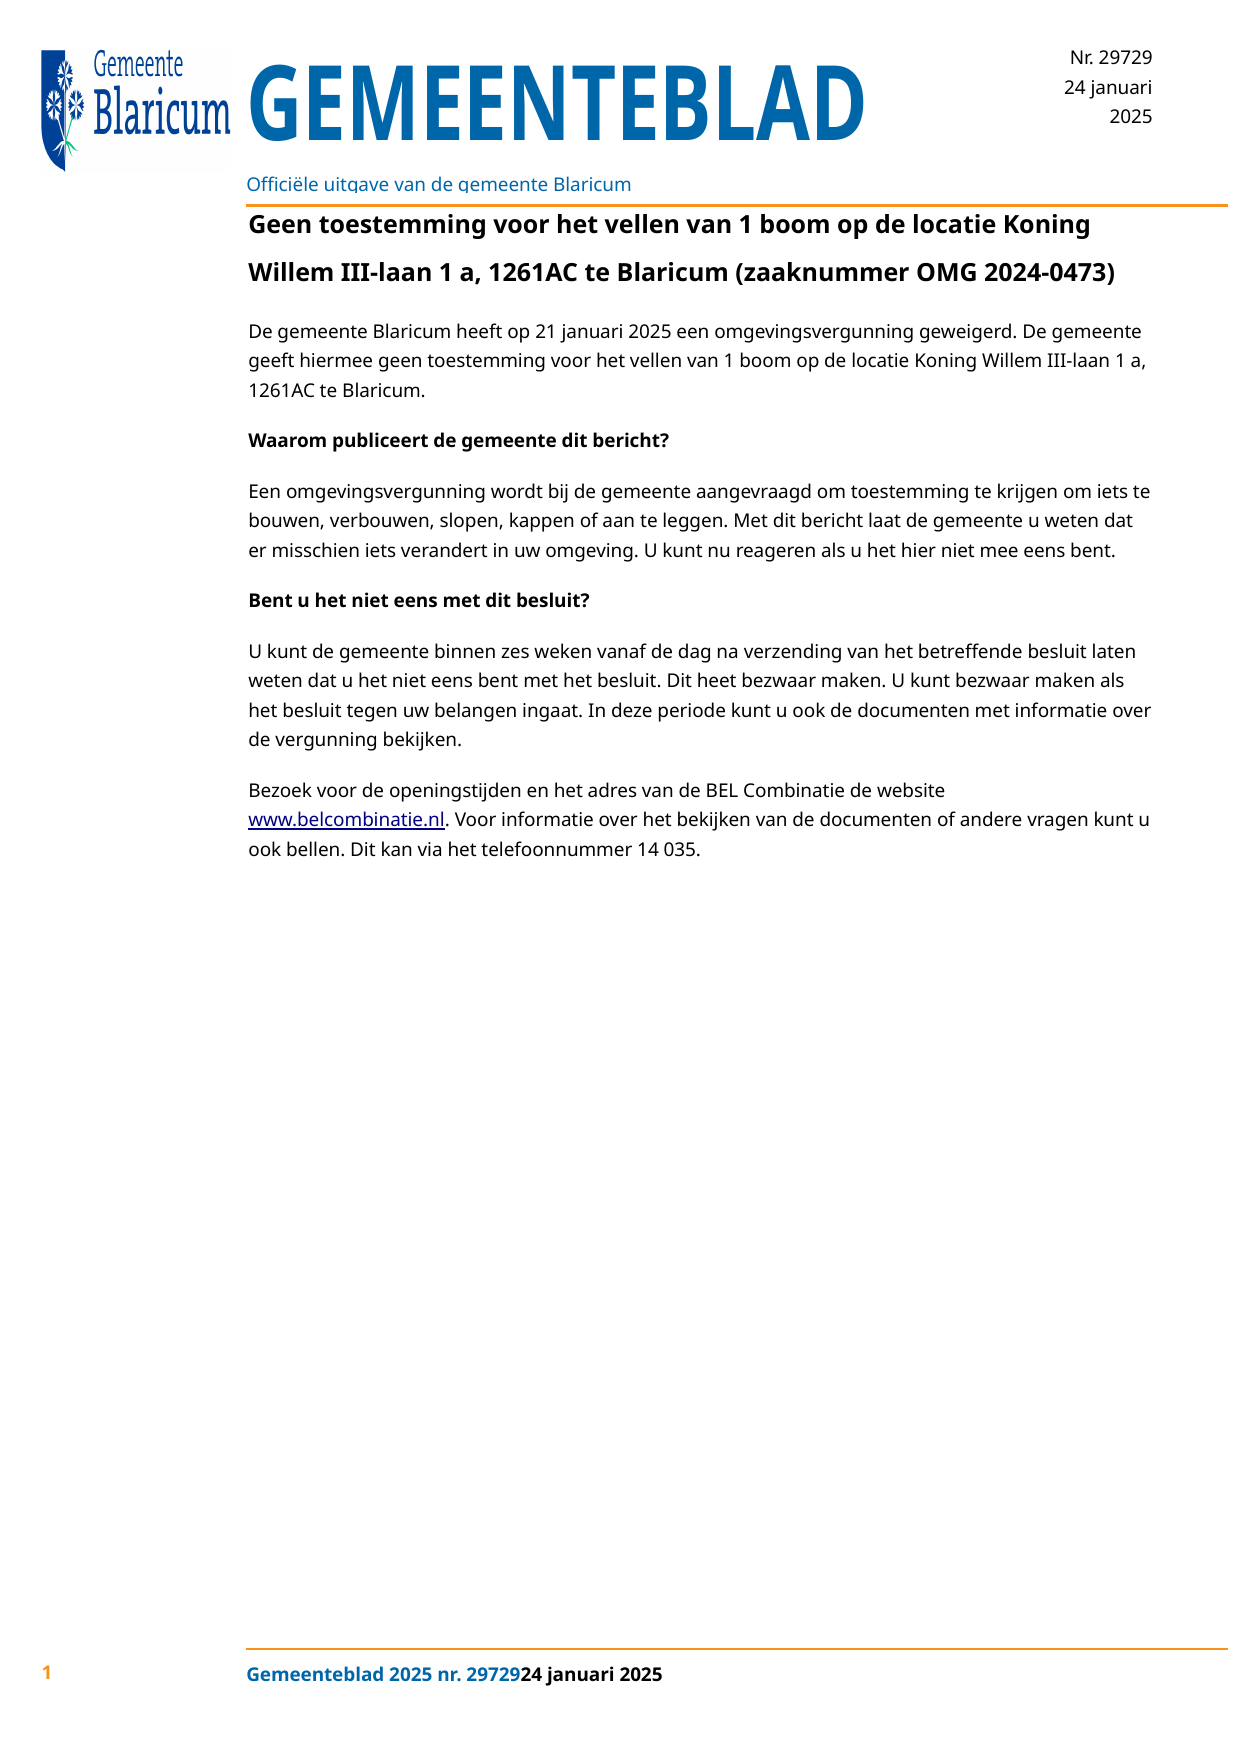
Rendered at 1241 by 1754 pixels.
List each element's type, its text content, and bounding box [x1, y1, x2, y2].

text De gemeente Blaricum heeft op 21 januari 2025 een omgevingsvergunning geweigerd. De gemeente geeft hiermee geen toestemming voor het vellen van 1 boom op de locatie Koning Willem III-laan 1 a, 1261AC te Blaricum. [248, 318, 1152, 403]
text Een omgevingsvergunning wordt bij de gemeente aangevraagd om toestemming te krijgen om iets te bouwen, verbouwen, slopen, kappen of aan te leggen. Met dit bericht laat de gemeente u weten dat er misschien iets verandert in uw omgeving. U kunt nu reageren als u het hier niet mee eens bent. [248, 478, 1152, 563]
text Bezoek voor de openingstijden en het adres van de BEL Combinatie de website www.belcombinatie.nl. Voor informatie over het bekijken van de documenten of andere vragen kunt u ook bellen. Dit kan via het telefoonnummer 14 035. [248, 777, 1152, 862]
text U kunt de gemeente binnen zes weken vanaf de dag na verzending van het betreffende besluit laten weten dat u het niet eens bent met het besluit. Dit heet bezwaar maken. U kunt bezwaar maken als het besluit tegen uw belangen ingaat. In deze periode kunt u ook de documenten met informatie over de vergunning bekijken. [248, 638, 1152, 752]
text Waarom publiceert de gemeente dit bericht? [248, 427, 1152, 453]
picture [41, 47, 231, 172]
text Geen toestemming voor het vellen van 1 boom op de locatie Koning Willem III-laan 1 a, 1261AC te Blaricum (zaaknummer OMG 2024-0473) [248, 207, 1152, 288]
text Bent u het niet eens met dit besluit? [248, 587, 1152, 613]
